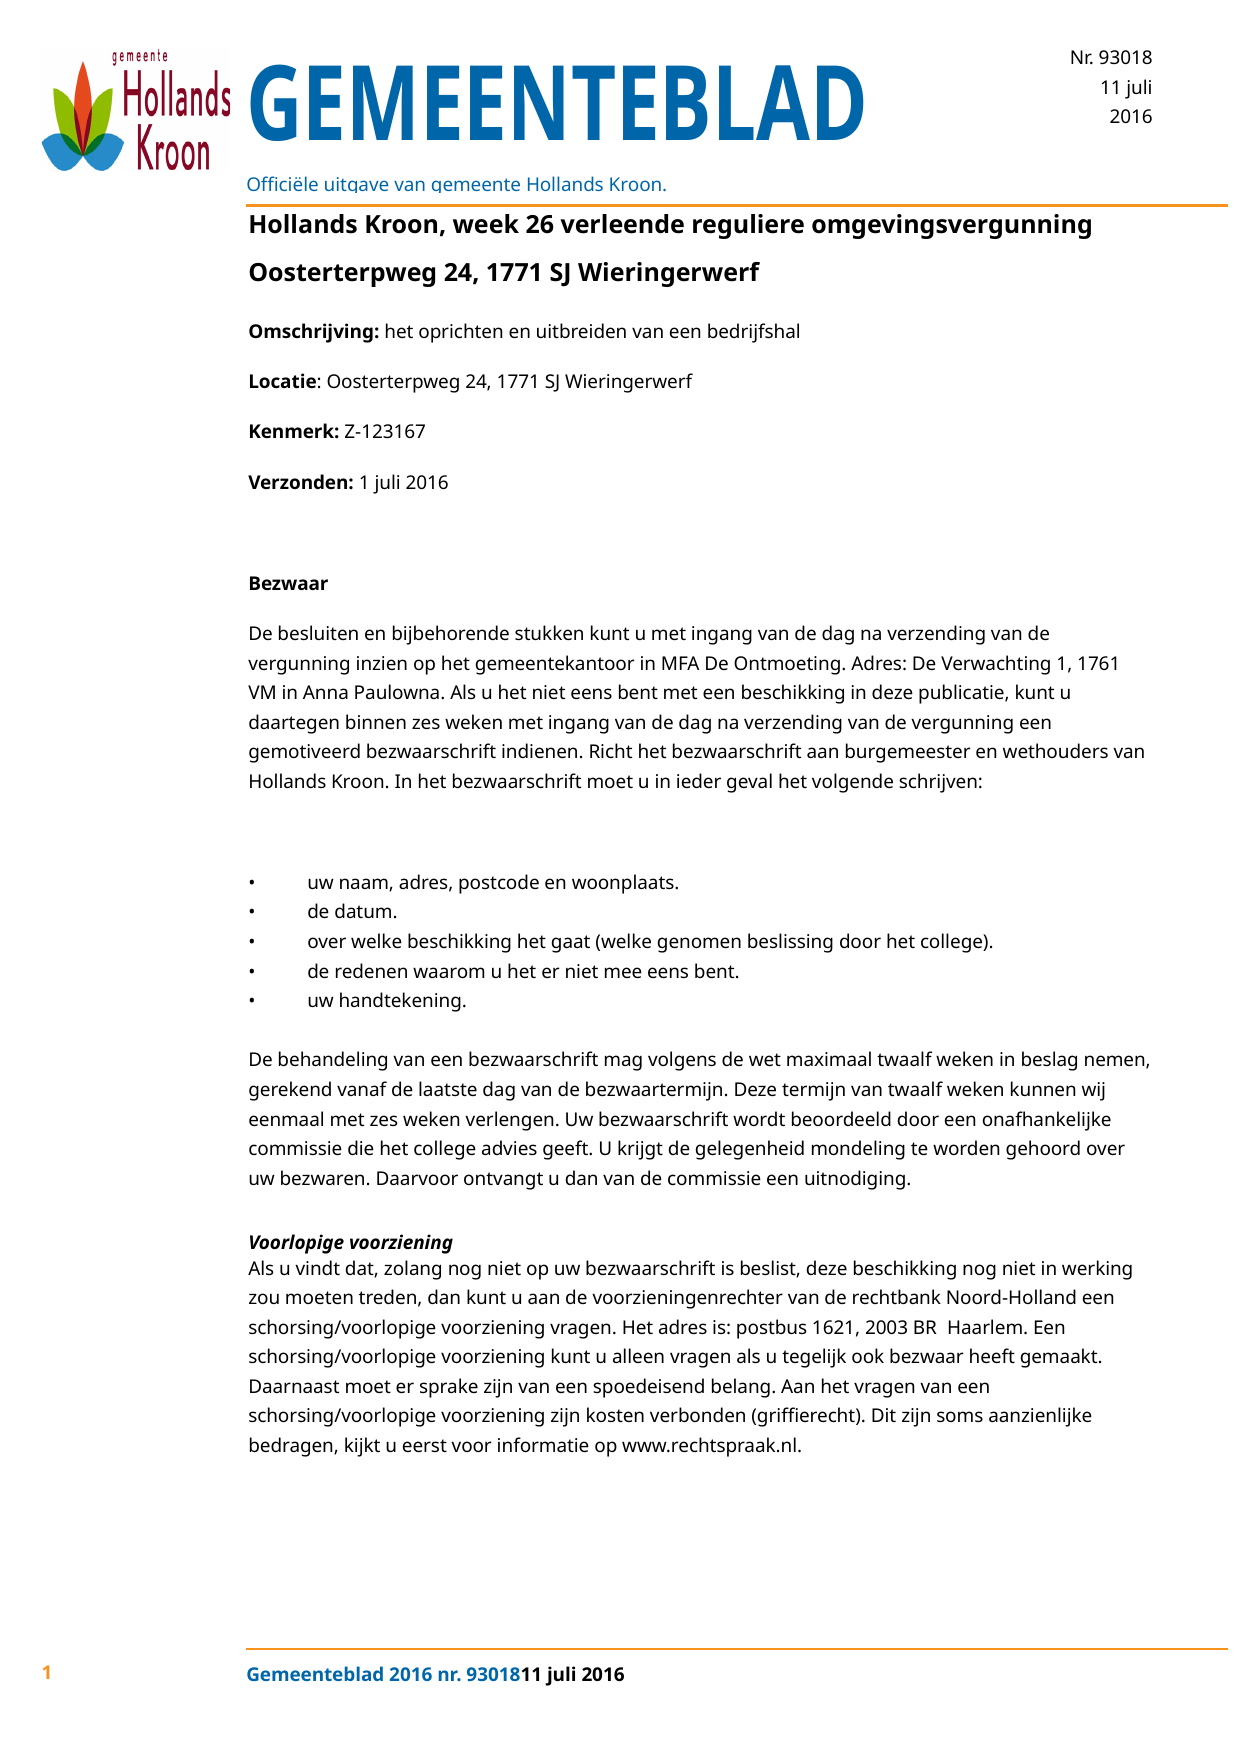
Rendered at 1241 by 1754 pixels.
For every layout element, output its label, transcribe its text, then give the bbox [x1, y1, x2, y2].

list uw naam, adres, postcode en woonplaats. [248, 869, 1152, 895]
text Omschrijving: het oprichten en uitbreiden van een bedrijfshal [248, 318, 1152, 344]
text De behandeling van een bezwaarschrift mag volgens de wet maximaal twaalf weken in beslag nemen, gerekend vanaf de laatste dag van de bezwaartermijn. Deze termijn van twaalf weken kunnen wij eenmaal met zes weken verlengen. Uw bezwaarschrift wordt beoordeeld door een onafhankelijke commissie die het college advies geeft. U krijgt de gelegenheid mondeling te worden gehoord over uw bezwaren. Daarvoor ontvangt u dan van de commissie een uitnodiging. [248, 1047, 1152, 1191]
text De besluiten en bijbehorende stukken kunt u met ingang van de dag na verzending van de vergunning inzien op het gemeentekantoor in MFA De Ontmoeting. Adres: De Verwachting 1, 1761 VM in Anna Paulowna. Als u het niet eens bent met een beschikking in deze publicatie, kunt u daartegen binnen zes weken met ingang van de dag na verzending van de vergunning een gemotiveerd bezwaarschrift indienen. Richt het bezwaarschrift aan burgemeester en wethouders van Hollands Kroon. In het bezwaarschrift moet u in ieder geval het volgende schrijven: [248, 620, 1152, 794]
text Locatie: Oosterterpweg 24, 1771 SJ Wieringerwerf [248, 368, 1152, 394]
text Bezwaar [248, 570, 1152, 596]
list de datum. [248, 899, 1152, 924]
text Verzonden: 1 juli 2016 [248, 469, 1152, 495]
list over welke beschikking het gaat (welke genomen beslissing door het college). [248, 928, 1152, 954]
picture [41, 47, 231, 172]
text Hollands Kroon, week 26 verleende reguliere omgevingsvergunning Oosterterpweg 24, 1771 SJ Wieringerwerf [248, 207, 1152, 288]
list uw handtekening. [248, 987, 1152, 1013]
text Voorlopige voorziening [248, 1229, 1152, 1255]
text Kenmerk: Z-123167 [248, 419, 1152, 444]
list de redenen waarom u het er niet mee eens bent. [248, 958, 1152, 984]
text Als u vindt dat, zolang nog niet op uw bezwaarschrift is beslist, deze beschikking nog niet in werking zou moeten treden, dan kunt u aan de voorzieningenrechter van de rechtbank Noord-Holland een schorsing/voorlopige voorziening vragen. Het adres is: postbus 1621, 2003 BR Haarlem. Een schorsing/voorlopige voorziening kunt u alleen vragen als u tegelijk ook bezwaar heeft gemaakt. Daarnaast moet er sprake zijn van een spoedeisend belang. Aan het vragen van een schorsing/voorlopige voorziening zijn kosten verbonden (griffierecht). Dit zijn soms aanzienlijke bedragen, kijkt u eerst voor informatie op www.rechtspraak.nl. [248, 1255, 1152, 1458]
